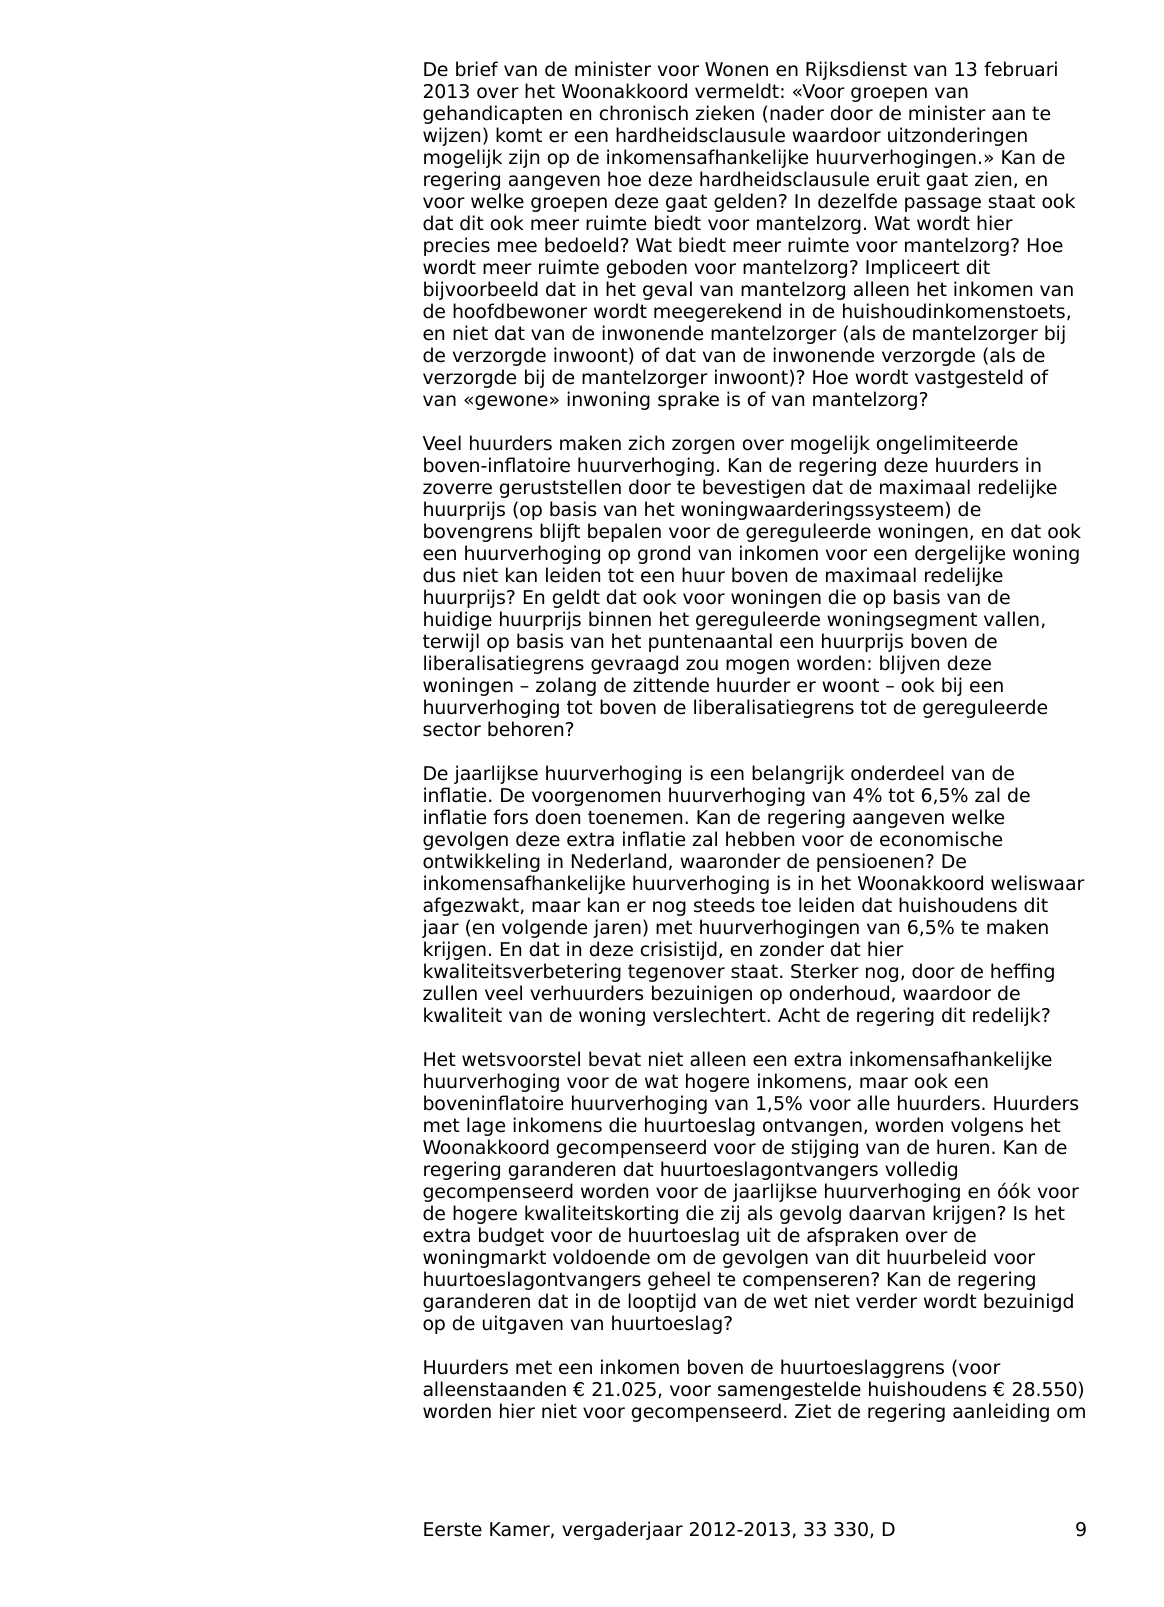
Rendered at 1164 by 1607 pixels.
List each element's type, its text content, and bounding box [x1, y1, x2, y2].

text Veel huurders maken zich zorgen over mogelijk ongelimiteerde boven-inflatoire huurverhoging. Kan de regering deze huurders in zoverre geruststellen door te bevestigen dat de maximaal redelijke huurprijs (op basis van het woningwaarderingssysteem) de bovengrens blijft bepalen voor de gereguleerde woningen, en dat ook een huurverhoging op grond van inkomen voor een dergelijke woning dus niet kan leiden tot een huur boven de maximaal redelijke huurprijs? En geldt dat ook voor woningen die op basis van de huidige huurprijs binnen het gereguleerde woningsegment vallen, terwijl op basis van het puntenaantal een huurprijs boven de liberalisatiegrens gevraagd zou mogen worden: blijven deze woningen – zolang de zittende huurder er woont – ook bij een huurverhoging tot boven de liberalisatiegrens tot de gereguleerde sector behoren? [422, 433, 1087, 741]
text Huurders met een inkomen boven de huurtoeslaggrens (voor alleenstaanden € 21.025, voor samengestelde huishoudens € 28.550) worden hier niet voor gecompenseerd. Ziet de regering aanleiding om [422, 1357, 1087, 1423]
text Het wetsvoorstel bevat niet alleen een extra inkomensafhankelijke huurverhoging voor de wat hogere inkomens, maar ook een boveninflatoire huurverhoging van 1,5% voor alle huurders. Huurders met lage inkomens die huurtoeslag ontvangen, worden volgens het Woonakkoord gecompenseerd voor de stijging van de huren. Kan de regering garanderen dat huurtoeslagontvangers volledig gecompenseerd worden voor de jaarlijkse huurverhoging en óók voor de hogere kwaliteitskorting die zij als gevolg daarvan krijgen? Is het extra budget voor de huurtoeslag uit de afspraken over de woningmarkt voldoende om de gevolgen van dit huurbeleid voor huurtoeslagontvangers geheel te compenseren? Kan de regering garanderen dat in de looptijd van de wet niet verder wordt bezuinigd op de uitgaven van huurtoeslag? [422, 1049, 1087, 1334]
text De jaarlijkse huurverhoging is een belangrijk onderdeel van de inflatie. De voorgenomen huurverhoging van 4% tot 6,5% zal de inflatie fors doen toenemen. Kan de regering aangeven welke gevolgen deze extra inflatie zal hebben voor de economische ontwikkeling in Nederland, waaronder de pensioenen? De inkomensafhankelijke huurverhoging is in het Woonakkoord weliswaar afgezwakt, maar kan er nog steeds toe leiden dat huishoudens dit jaar (en volgende jaren) met huurverhogingen van 6,5% te maken krijgen. En dat in deze crisistijd, en zonder dat hier kwaliteitsverbetering tegenover staat. Sterker nog, door de heffing zullen veel verhuurders bezuinigen op onderhoud, waardoor de kwaliteit van de woning verslechtert. Acht de regering dit redelijk? [422, 763, 1087, 1027]
text De brief van de minister voor Wonen en Rijksdienst van 13 februari 2013 over het Woonakkoord vermeldt: «Voor groepen van gehandicapten en chronisch zieken (nader door de minister aan te wijzen) komt er een hardheidsclausule waardoor uitzonderingen mogelijk zijn op de inkomensafhankelijke huurverhogingen.» Kan de regering aangeven hoe deze hardheidsclausule eruit gaat zien, en voor welke groepen deze gaat gelden? In dezelfde passage staat ook dat dit ook meer ruimte biedt voor mantelzorg. Wat wordt hier precies mee bedoeld? Wat biedt meer ruimte voor mantelzorg? Hoe wordt meer ruimte geboden voor mantelzorg? Impliceert dit bijvoorbeeld dat in het geval van mantelzorg alleen het inkomen van de hoofdbewoner wordt meegerekend in de huishoudinkomenstoets, en niet dat van de inwonende mantelzorger (als de mantelzorger bij de verzorgde inwoont) of dat van de inwonende verzorgde (als de verzorgde bij de mantelzorger inwoont)? Hoe wordt vastgesteld of van «gewone» inwoning sprake is of van mantelzorg? [422, 59, 1087, 411]
